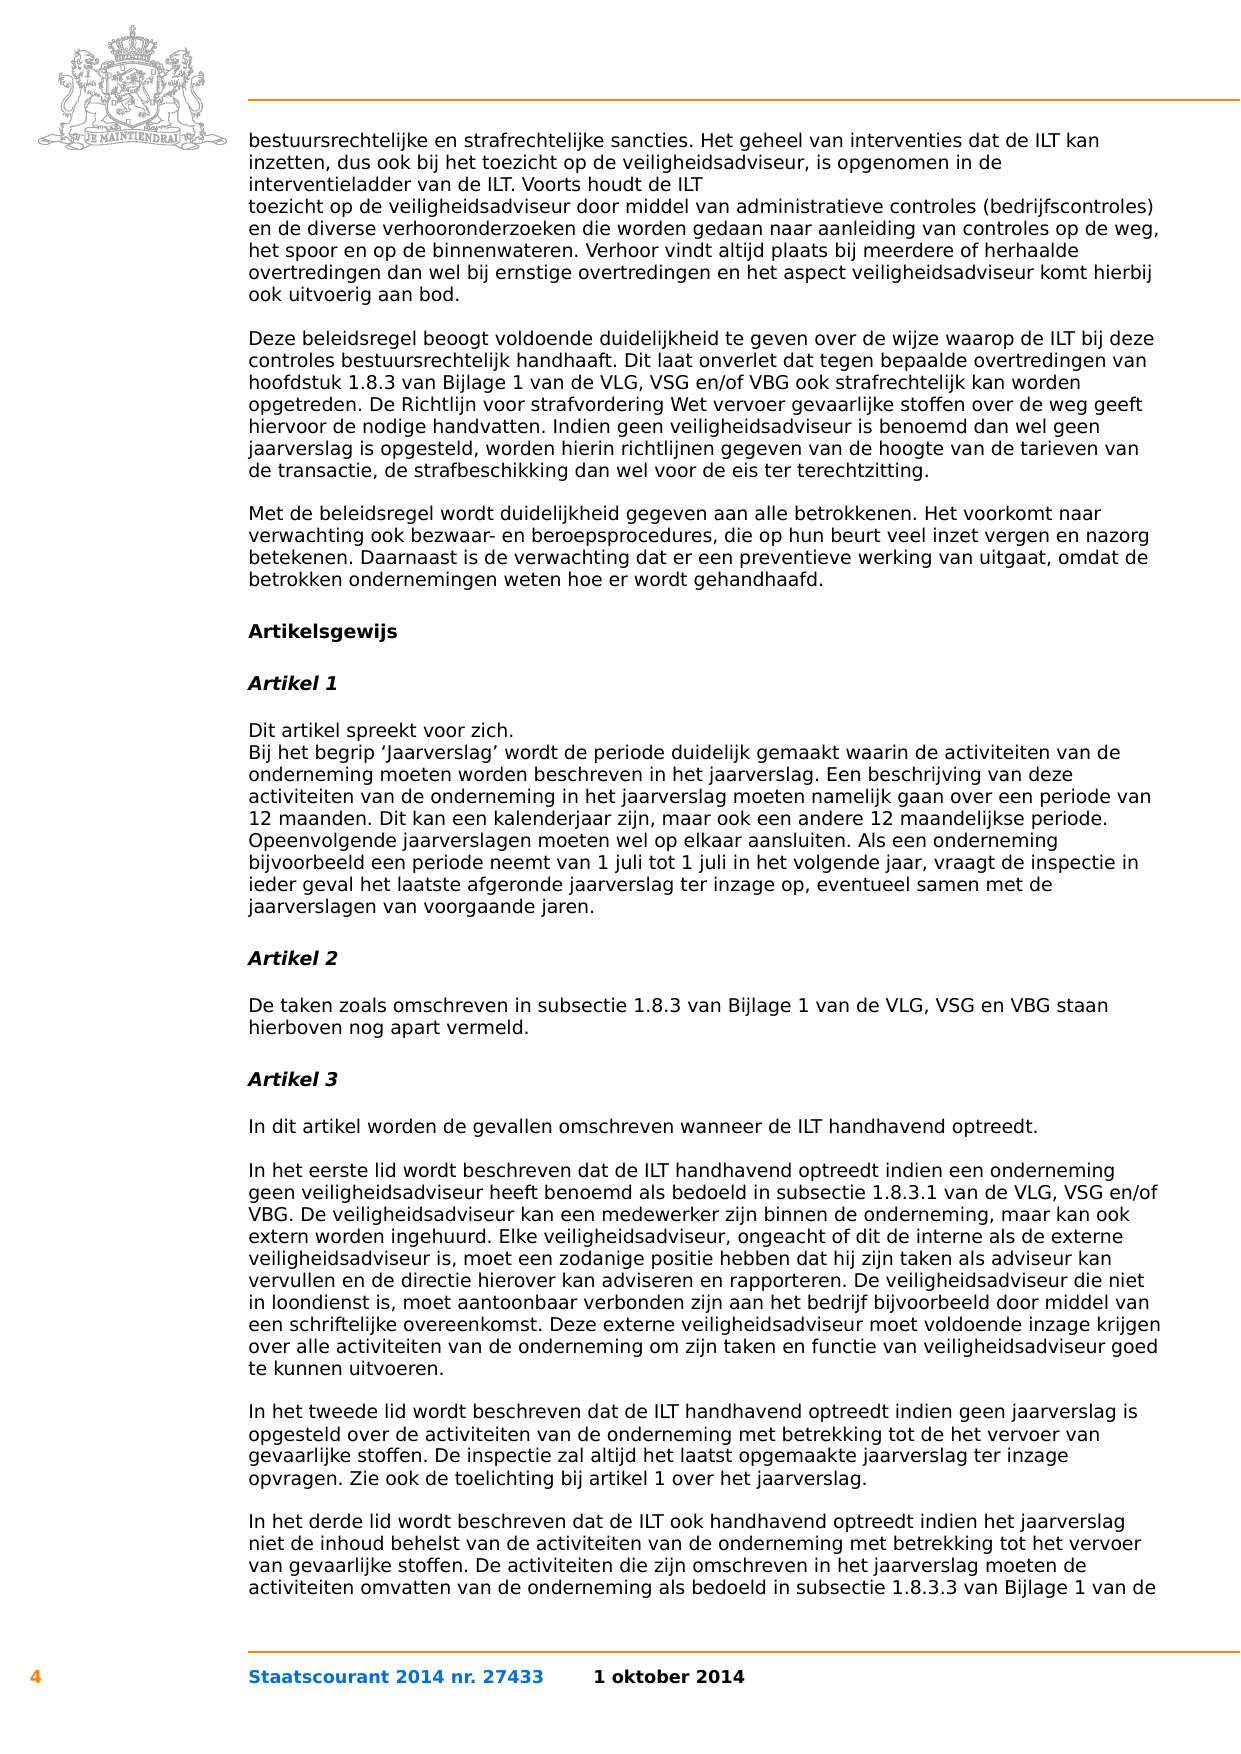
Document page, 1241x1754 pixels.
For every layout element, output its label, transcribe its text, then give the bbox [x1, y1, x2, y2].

text Dit artikel spreekt voor zich. [248, 720, 1163, 742]
text In dit artikel worden de gevallen omschreven wanneer de ILT handhavend optreedt. [248, 1116, 1163, 1138]
text toezicht op de veiligheidsadviseur door middel van administratieve controles (bedrijfscontroles) en de diverse verhooronderzoeken die worden gedaan naar aanleiding van controles op de weg, het spoor en op de binnenwateren. Verhoor vindt altijd plaats bij meerdere of herhaalde overtredingen dan wel bij ernstige overtredingen en het aspect veiligheidsadviseur komt hierbij ook uitvoerig aan bod. [248, 196, 1163, 306]
text De taken zoals omschreven in subsectie 1.8.3 van Bijlage 1 van de VLG, VSG en VBG staan hierboven nog apart vermeld. [248, 995, 1163, 1039]
subtitle Artikel 2 [248, 948, 1163, 970]
text Deze beleidsregel beoogt voldoende duidelijkheid te geven over de wijze waarop de ILT bij deze controles bestuursrechtelijk handhaaft. Dit laat onverlet dat tegen bepaalde overtredingen van hoofdstuk 1.8.3 van Bijlage 1 van de VLG, VSG en/of VBG ook strafrechtelijk kan worden opgetreden. De Richtlijn voor strafvordering Wet vervoer gevaarlijke stoffen over de weg geeft hiervoor de nodige handvatten. Indien geen veiligheidsadviseur is benoemd dan wel geen jaarverslag is opgesteld, worden hierin richtlijnen gegeven van de hoogte van de tarieven van de transactie, de strafbeschikking dan wel voor de eis ter terechtzitting. [248, 328, 1163, 481]
text In het eerste lid wordt beschreven dat de ILT handhavend optreedt indien een onderneming geen veiligheidsadviseur heeft benoemd als bedoeld in subsectie 1.8.3.1 van de VLG, VSG en/of VBG. De veiligheidsadviseur kan een medewerker zijn binnen de onderneming, maar kan ook extern worden ingehuurd. Elke veiligheidsadviseur, ongeacht of dit de interne als de externe veiligheidsadviseur is, moet een zodanige positie hebben dat hij zijn taken als adviseur kan vervullen en de directie hierover kan adviseren en rapporteren. De veiligheidsadviseur die niet in loondienst is, moet aantoonbaar verbonden zijn aan het bedrijf bijvoorbeeld door middel van een schriftelijke overeenkomst. Deze externe veiligheidsadviseur moet voldoende inzage krijgen over alle activiteiten van de onderneming om zijn taken en functie van veiligheidsadviseur goed te kunnen uitvoeren. [248, 1160, 1163, 1379]
text bestuursrechtelijke en strafrechtelijke sancties. Het geheel van interventies dat de ILT kan inzetten, dus ook bij het toezicht op de veiligheidsadviseur, is opgenomen in de interventieladder van de ILT. Voorts houdt de ILT [248, 130, 1163, 196]
text Met de beleidsregel wordt duidelijkheid gegeven aan alle betrokkenen. Het voorkomt naar verwachting ook bezwaar- en beroepsprocedures, die op hun beurt veel inzet vergen en nazorg betekenen. Daarnaast is de verwachting dat er een preventieve werking van uitgaat, omdat de betrokken ondernemingen weten hoe er wordt gehandhaafd. [248, 503, 1163, 591]
subtitle Artikel 1 [248, 673, 1163, 695]
picture [38, 25, 227, 150]
text In het derde lid wordt beschreven dat de ILT ook handhavend optreedt indien het jaarverslag niet de inhoud behelst van de activiteiten van de onderneming met betrekking tot het vervoer van gevaarlijke stoffen. De activiteiten die zijn omschreven in het jaarverslag moeten de activiteiten omvatten van de onderneming als bedoeld in subsectie 1.8.3.3 van Bijlage 1 van de [248, 1511, 1163, 1599]
text Bij het begrip ‘Jaarverslag’ wordt de periode duidelijk gemaakt waarin de activiteiten van de onderneming moeten worden beschreven in het jaarverslag. Een beschrijving van deze activiteiten van de onderneming in het jaarverslag moeten namelijk gaan over een periode van 12 maanden. Dit kan een kalenderjaar zijn, maar ook een andere 12 maandelijkse periode. Opeenvolgende jaarverslagen moeten wel op elkaar aansluiten. Als een onderneming bijvoorbeeld een periode neemt van 1 juli tot 1 juli in het volgende jaar, vraagt de inspectie in ieder geval het laatste afgeronde jaarverslag ter inzage op, eventueel samen met de jaarverslagen van voorgaande jaren. [248, 742, 1163, 918]
text In het tweede lid wordt beschreven dat de ILT handhavend optreedt indien geen jaarverslag is opgesteld over de activiteiten van de onderneming met betrekking tot de het vervoer van gevaarlijke stoffen. De inspectie zal altijd het laatst opgemaakte jaarverslag ter inzage opvragen. Zie ook de toelichting bij artikel 1 over het jaarverslag. [248, 1401, 1163, 1489]
subtitle Artikel 3 [248, 1069, 1163, 1091]
subtitle Artikelsgewijs [248, 621, 1163, 643]
